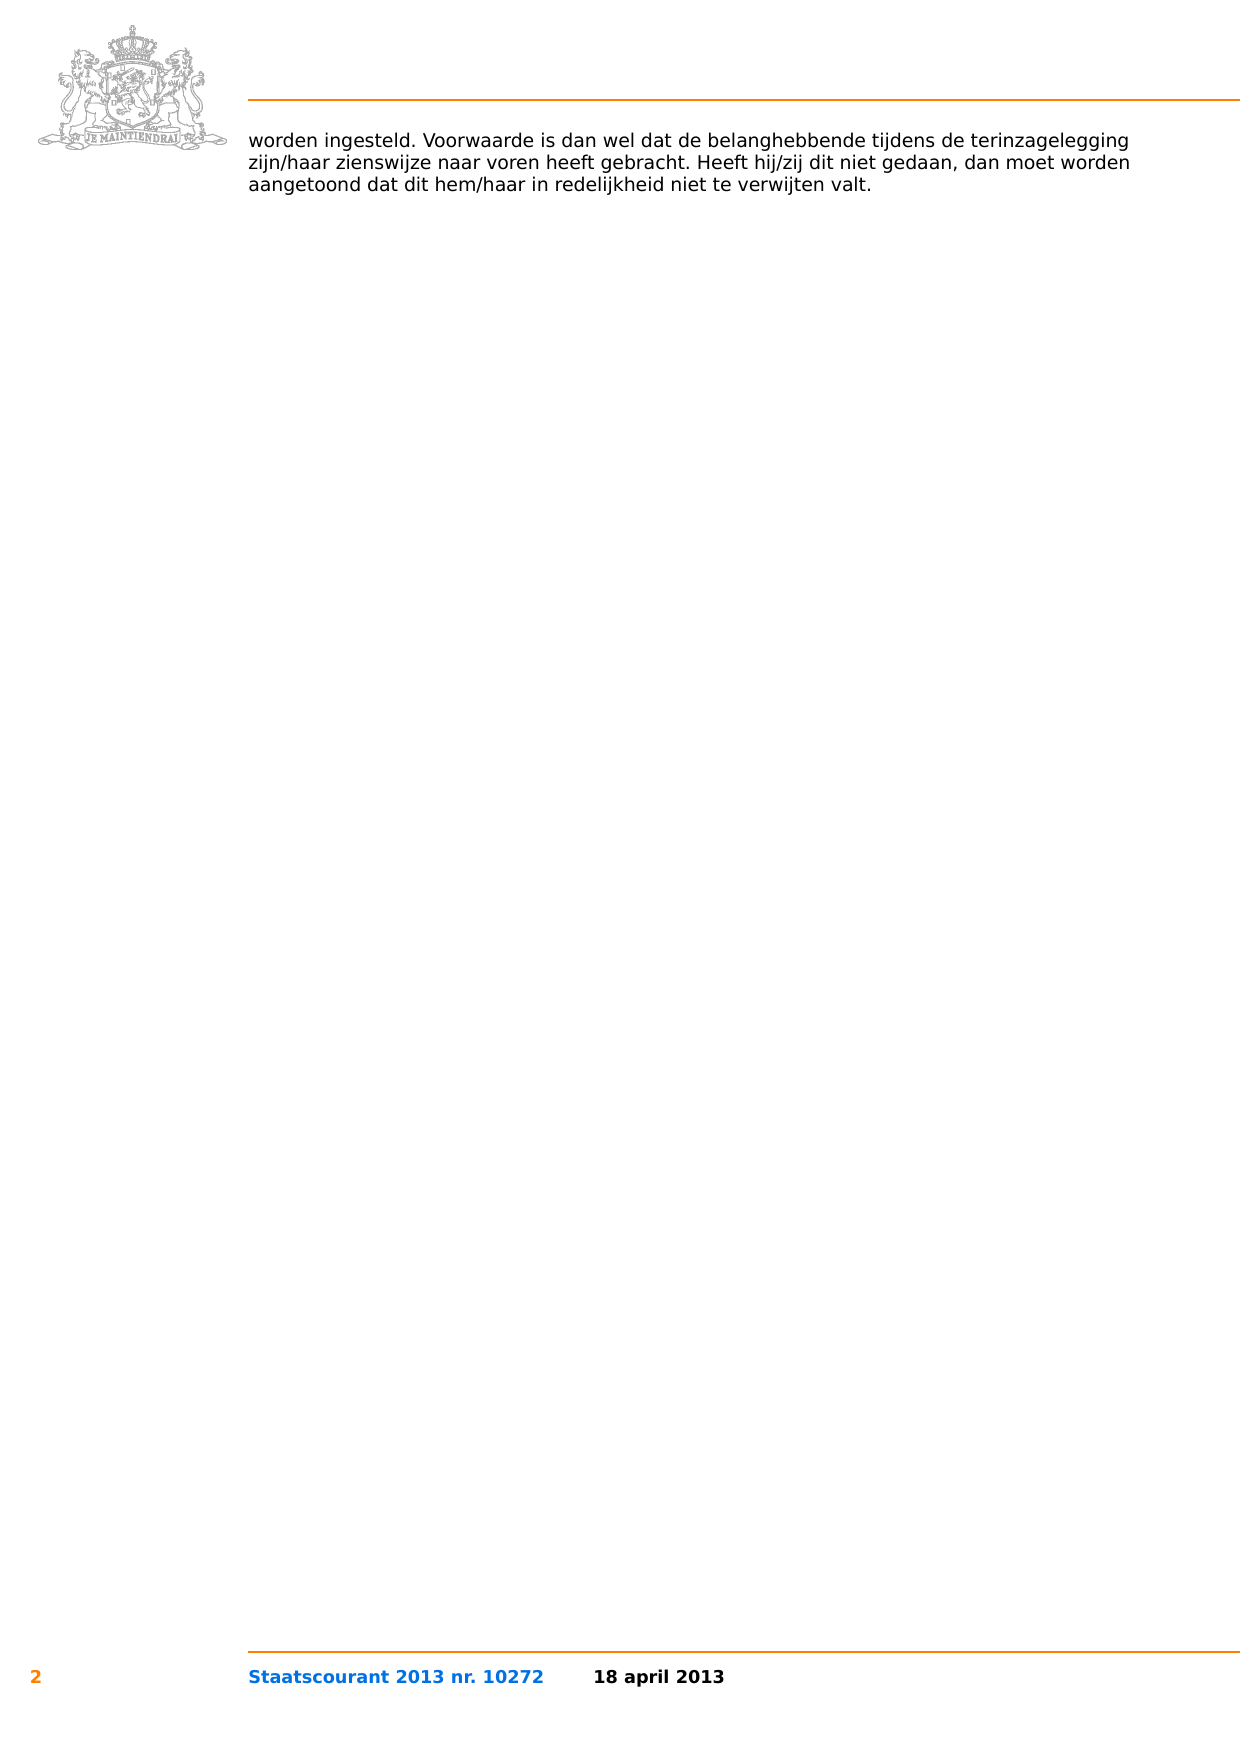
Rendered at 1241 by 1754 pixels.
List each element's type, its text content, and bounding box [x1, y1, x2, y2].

picture [38, 25, 227, 150]
text worden ingesteld. Voorwaarde is dan wel dat de belanghebbende tijdens de terinzagelegging zijn/haar zienswijze naar voren heeft gebracht. Heeft hij/zij dit niet gedaan, dan moet worden aangetoond dat dit hem/haar in redelijkheid niet te verwijten valt. [248, 130, 1163, 196]
